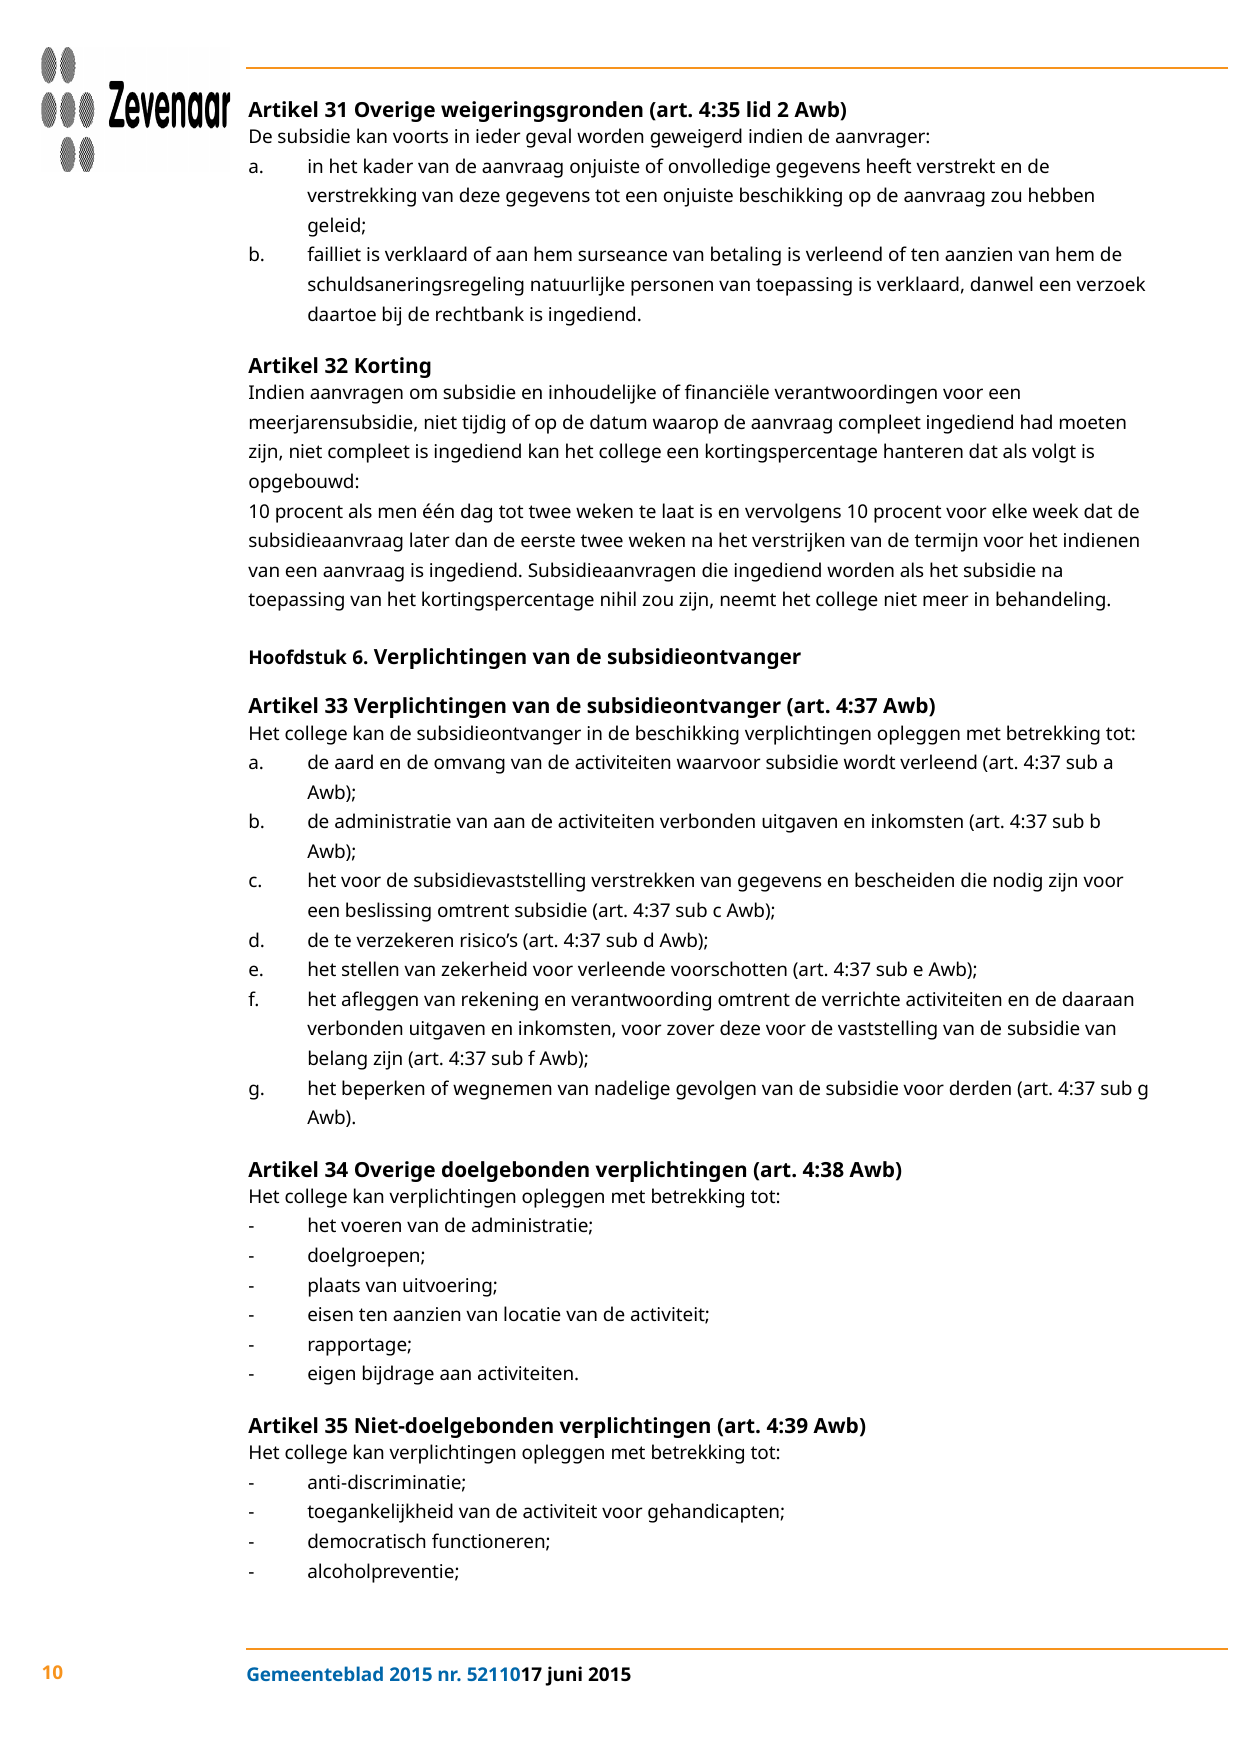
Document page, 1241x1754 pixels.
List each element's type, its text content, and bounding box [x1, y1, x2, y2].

picture [41, 47, 231, 172]
list de administratie van aan de activiteiten verbonden uitgaven en inkomsten (art. 4:37 sub b Awb); [248, 808, 1152, 864]
text Artikel 31 Overige weigeringsgronden (art. 4:35 lid 2 Awb) [248, 95, 1152, 123]
list het stellen van zekerheid voor verleende voorschotten (art. 4:37 sub e Awb); [248, 956, 1152, 982]
text Artikel 34 Overige doelgebonden verplichtingen (art. 4:38 Awb) [248, 1155, 1152, 1183]
text Het college kan verplichtingen opleggen met betrekking tot: [248, 1183, 1152, 1209]
list alcoholpreventie; [248, 1558, 1152, 1583]
list het beperken of wegnemen van nadelige gevolgen van de subsidie voor derden (art. 4:37 sub g Awb). [248, 1075, 1152, 1130]
text Hoofdstuk 6. Verplichtingen van de subsidieontvanger [248, 642, 1152, 670]
text 10 procent als men één dag tot twee weken te laat is en vervolgens 10 procent voor elke week dat de subsidieaanvraag later dan de eerste twee weken na het verstrijken van de termijn voor het indienen van een aanvraag is ingediend. Subsidieaanvragen die ingediend worden als het subsidie na toepassing van het kortingspercentage nihil zou zijn, neemt het college niet meer in behandeling. [248, 498, 1152, 612]
text Artikel 35 Niet-doelgebonden verplichtingen (art. 4:39 Awb) [248, 1411, 1152, 1439]
text Indien aanvragen om subsidie en inhoudelijke of financiële verantwoordingen voor een meerjarensubsidie, niet tijdig of op de datum waarop de aanvraag compleet ingediend had moeten zijn, niet compleet is ingediend kan het college een kortingspercentage hanteren dat als volgt is opgebouwd: [248, 379, 1152, 494]
list het afleggen van rekening en verantwoording omtrent de verrichte activiteiten en de daaraan verbonden uitgaven en inkomsten, voor zover deze voor de vaststelling van de subsidie van belang zijn (art. 4:37 sub f Awb); [248, 986, 1152, 1071]
text De subsidie kan voorts in ieder geval worden geweigerd indien de aanvrager: [248, 123, 1152, 149]
list toegankelijkheid van de activiteit voor gehandicapten; [248, 1499, 1152, 1524]
list democratisch functioneren; [248, 1528, 1152, 1554]
list in het kader van de aanvraag onjuiste of onvolledige gegevens heeft verstrekt en de verstrekking van deze gegevens tot een onjuiste beschikking op de aanvraag zou hebben geleid; [248, 153, 1152, 238]
list het voor de subsidievaststelling verstrekken van gegevens en bescheiden die nodig zijn voor een beslissing omtrent subsidie (art. 4:37 sub c Awb); [248, 868, 1152, 923]
list plaats van uitvoering; [248, 1272, 1152, 1298]
list rapportage; [248, 1331, 1152, 1357]
list het voeren van de administratie; [248, 1213, 1152, 1238]
text Het college kan verplichtingen opleggen met betrekking tot: [248, 1439, 1152, 1465]
list de aard en de omvang van de activiteiten waarvoor subsidie wordt verleend (art. 4:37 sub a Awb); [248, 749, 1152, 804]
list doelgroepen; [248, 1242, 1152, 1268]
list failliet is verklaard of aan hem surseance van betaling is verleend of ten aanzien van hem de schuldsaneringsregeling natuurlijke personen van toepassing is verklaard, danwel een verzoek daartoe bij de rechtbank is ingediend. [248, 242, 1152, 326]
text Artikel 32 Korting [248, 351, 1152, 379]
list de te verzekeren risico’s (art. 4:37 sub d Awb); [248, 927, 1152, 952]
text Het college kan de subsidieontvanger in de beschikking verplichtingen opleggen met betrekking tot: [248, 720, 1152, 745]
list eigen bijdrage aan activiteiten. [248, 1361, 1152, 1386]
list anti-discriminatie; [248, 1469, 1152, 1495]
list eisen ten aanzien van locatie van de activiteit; [248, 1301, 1152, 1327]
text Artikel 33 Verplichtingen van de subsidieontvanger (art. 4:37 Awb) [248, 691, 1152, 720]
